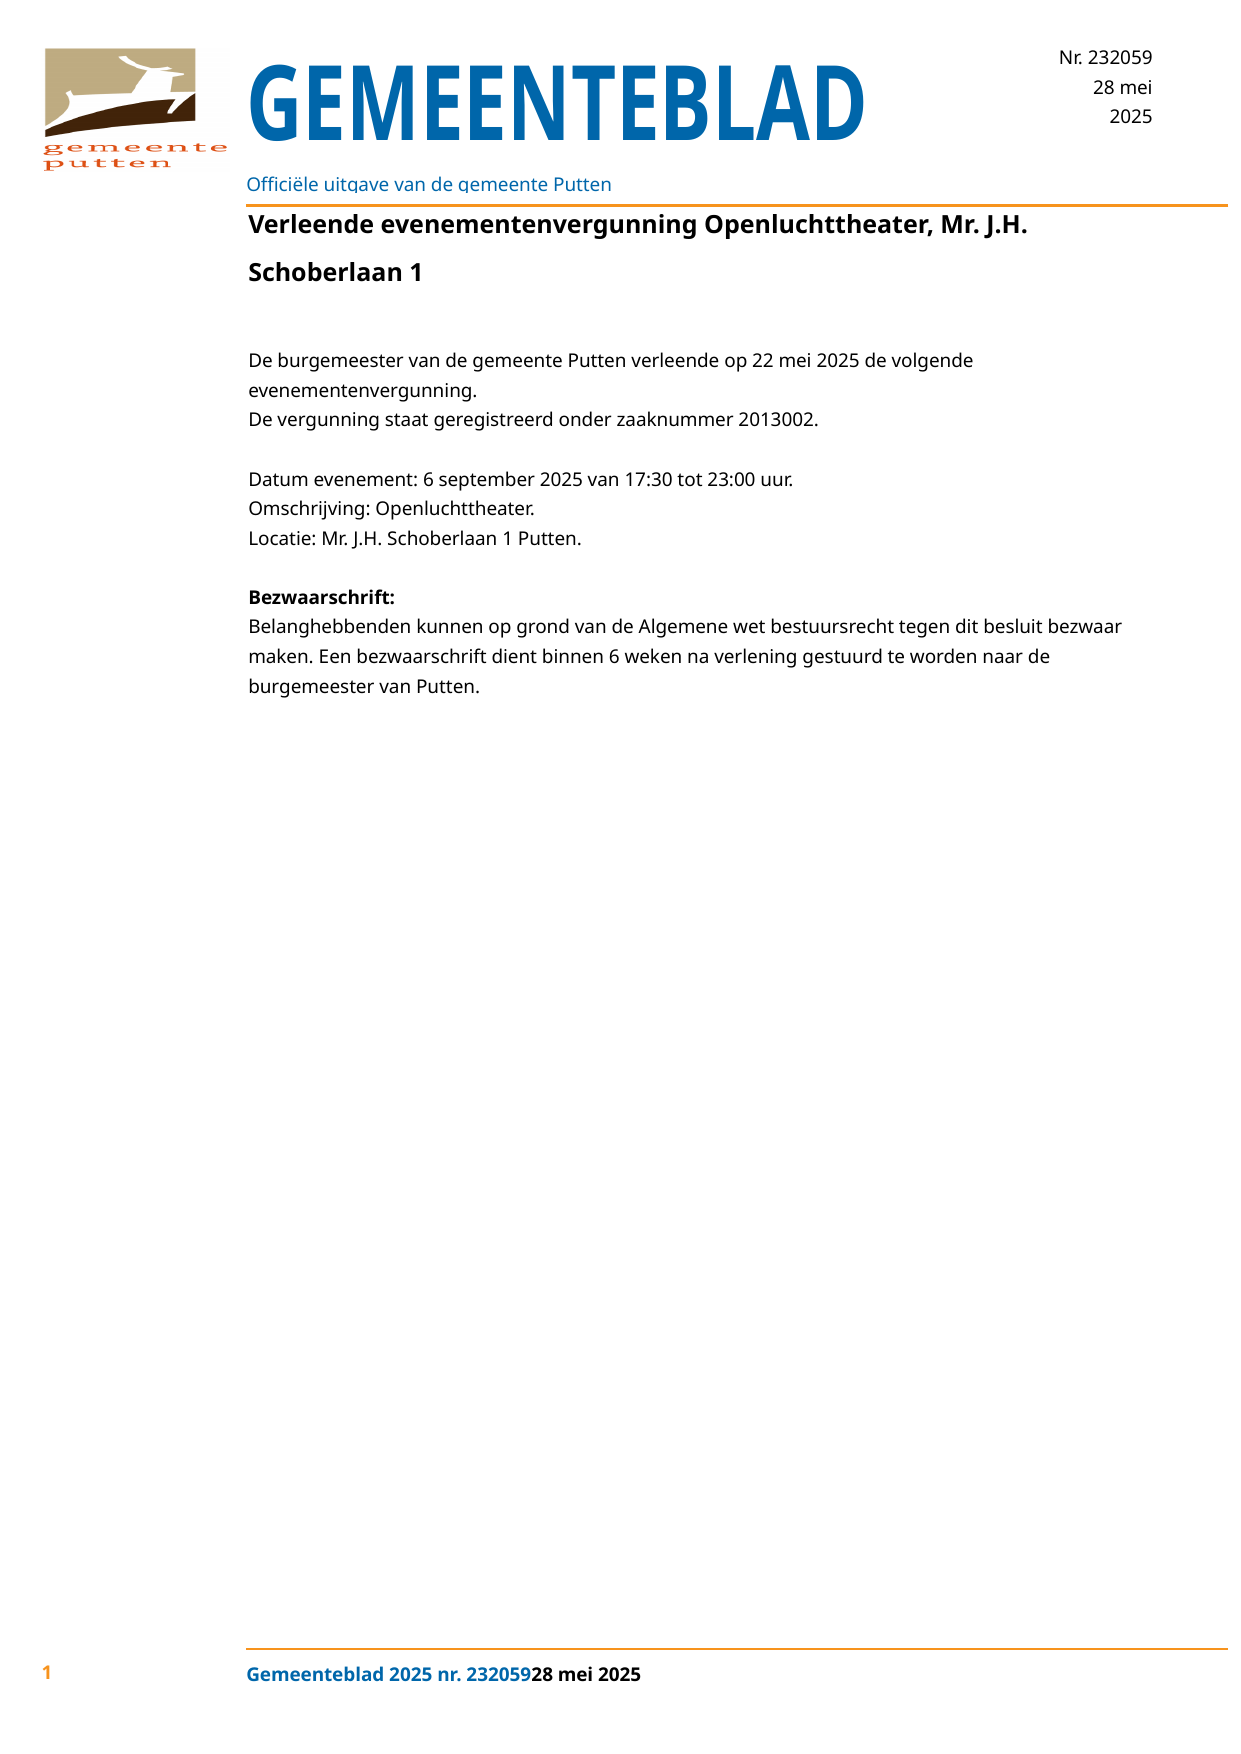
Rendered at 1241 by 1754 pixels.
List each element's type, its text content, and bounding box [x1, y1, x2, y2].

text Locatie: Mr. J.H. Schoberlaan 1 Putten. [248, 525, 1152, 551]
text Verleende evenementenvergunning Openluchttheater, Mr. J.H. Schoberlaan 1 [248, 207, 1152, 288]
picture [41, 47, 231, 172]
text Belanghebbenden kunnen op grond van de Algemene wet bestuursrecht tegen dit besluit bezwaar maken. Een bezwaarschrift dient binnen 6 weken na verlening gestuurd te worden naar de burgemeester van Putten. [248, 614, 1152, 699]
text De burgemeester van de gemeente Putten verleende op 22 mei 2025 de volgende evenementenvergunning. [248, 347, 1152, 403]
text Omschrijving: Openluchttheater. [248, 495, 1152, 521]
text Bezwaarschrift: [248, 584, 1152, 610]
text De vergunning staat geregistreerd onder zaaknummer 2013002. [248, 407, 1152, 432]
text Datum evenement: 6 september 2025 van 17:30 tot 23:00 uur. [248, 466, 1152, 492]
